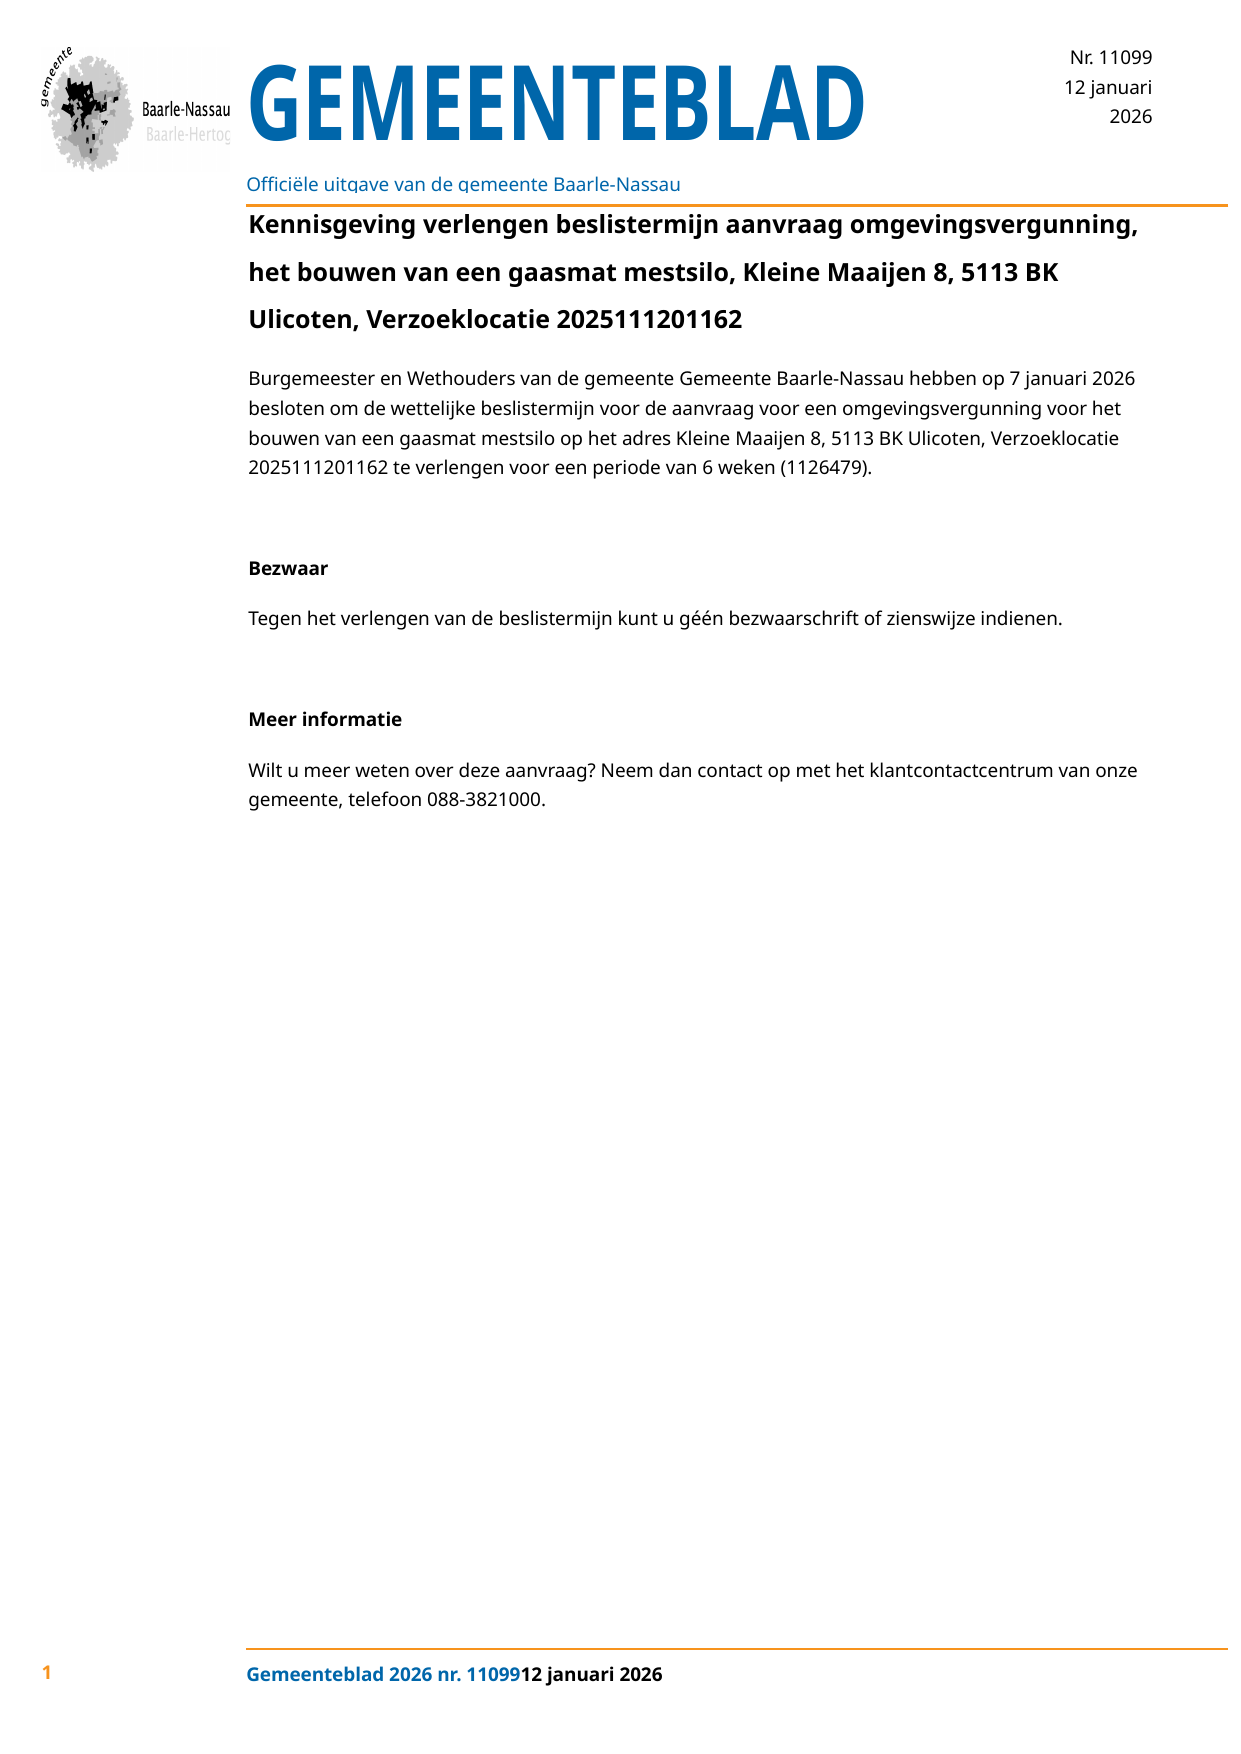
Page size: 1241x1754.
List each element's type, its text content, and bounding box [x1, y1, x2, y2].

picture [41, 47, 231, 172]
text Tegen het verlengen van de beslistermijn kunt u géén bezwaarschrift of zienswijze indienen. [248, 606, 1152, 631]
text Wilt u meer weten over deze aanvraag? Neem dan contact op met het klantcontactcentrum van onze gemeente, telefoon 088-3821000. [248, 757, 1152, 812]
text Bezwaar [248, 555, 1152, 581]
text Kennisgeving verlengen beslistermijn aanvraag omgevingsvergunning, het bouwen van een gaasmat mestsilo, Kleine Maaijen 8, 5113 BK Ulicoten, Verzoeklocatie 2025111201162 [248, 207, 1152, 336]
text Meer informatie [248, 706, 1152, 732]
text Burgemeester en Wethouders van de gemeente Gemeente Baarle-Nassau hebben op 7 januari 2026 besloten om de wettelijke beslistermijn voor de aanvraag voor een omgevingsvergunning voor het bouwen van een gaasmat mestsilo op het adres Kleine Maaijen 8, 5113 BK Ulicoten, Verzoeklocatie 2025111201162 te verlengen voor een periode van 6 weken (1126479). [248, 366, 1152, 480]
